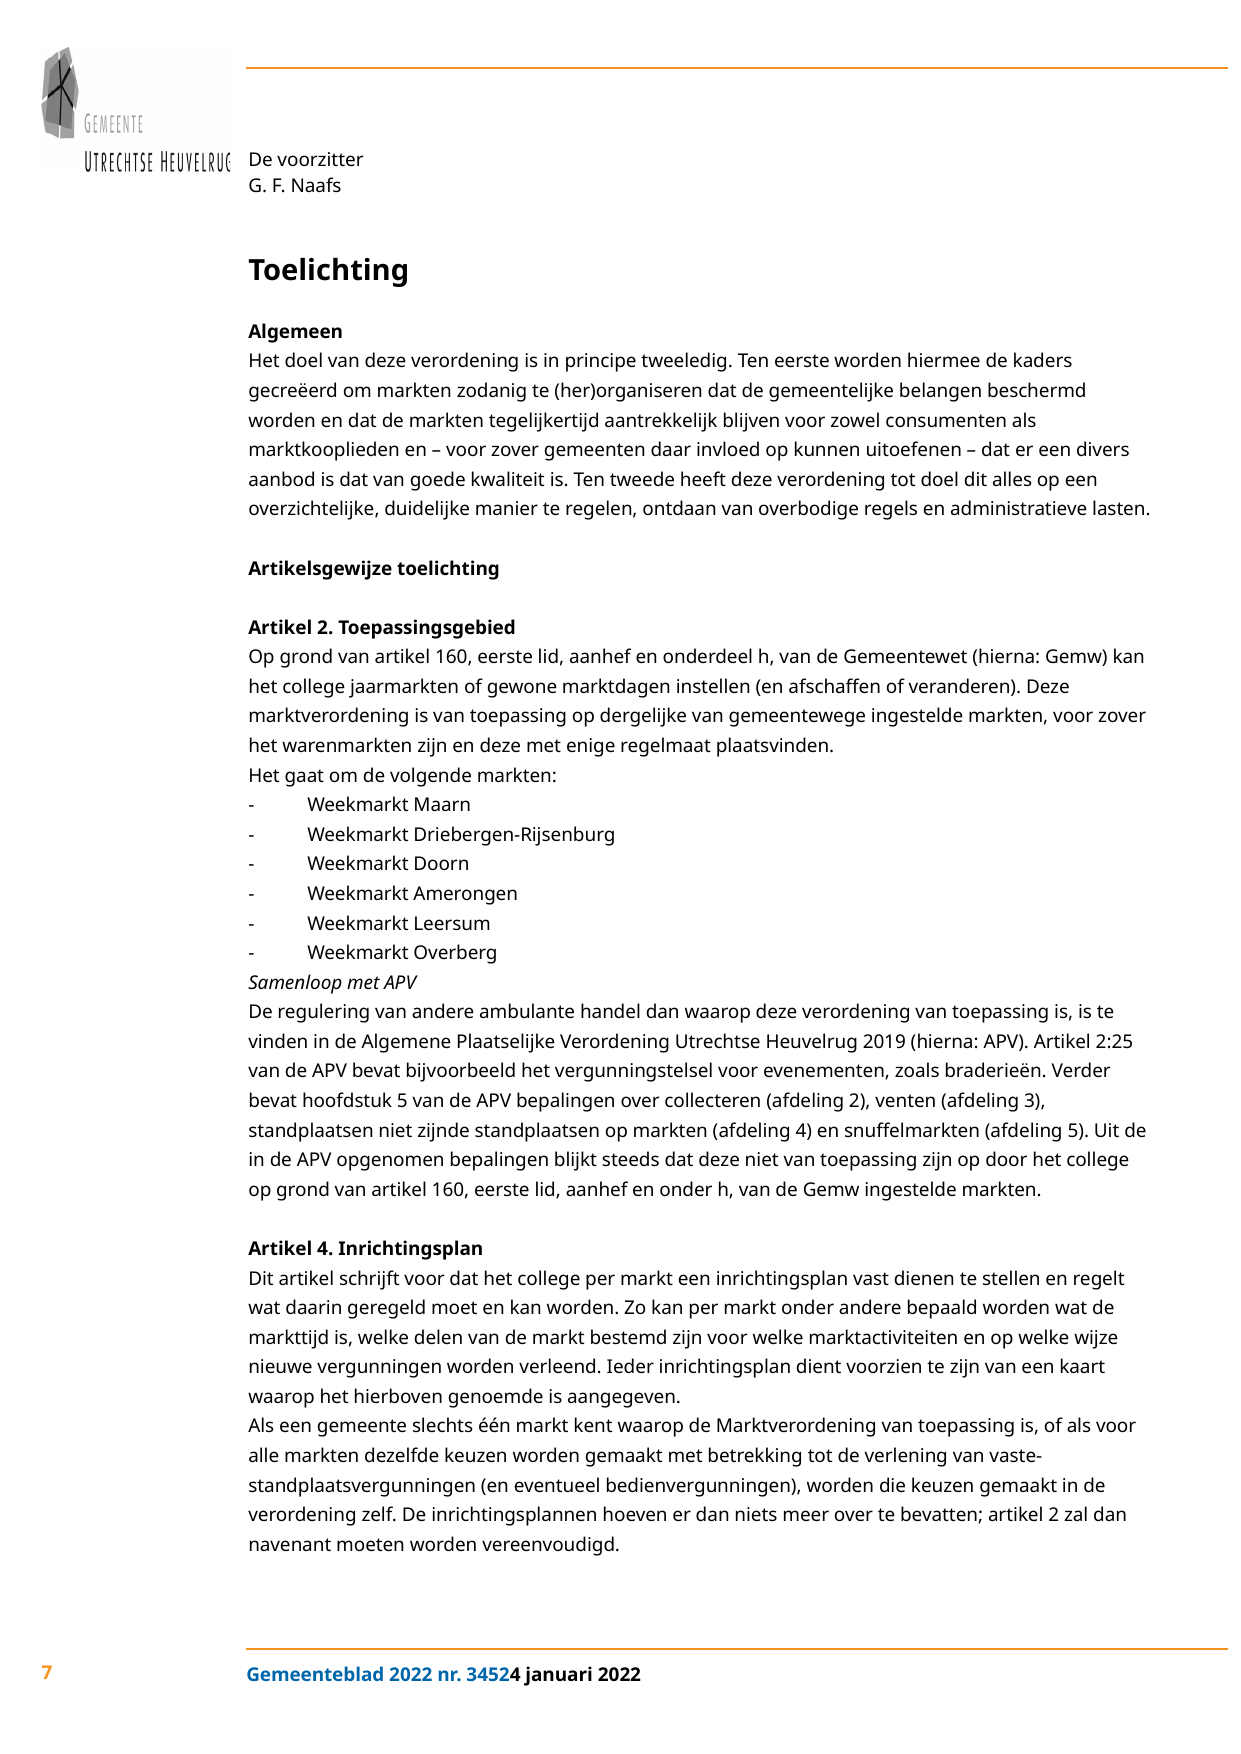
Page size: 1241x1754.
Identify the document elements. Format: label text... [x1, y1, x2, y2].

list Weekmarkt Doorn [248, 851, 1152, 876]
list Weekmarkt Driebergen-Rijsenburg [248, 821, 1152, 847]
text Algemeen [248, 318, 1152, 344]
text Samenloop met APV [248, 969, 1152, 994]
text Artikel 2. Toepassingsgebied [248, 614, 1152, 639]
list Weekmarkt Amerongen [248, 880, 1152, 906]
text De regulering van andere ambulante handel dan waarop deze verordening van toepassing is, is te vinden in de Algemene Plaatselijke Verordening Utrechtse Heuvelrug 2019 (hierna: APV). Artikel 2:25 van de APV bevat bijvoorbeeld het vergunningstelsel voor evenementen, zoals braderieën. Verder bevat hoofdstuk 5 van de APV bepalingen over collecteren (afdeling 2), venten (afdeling 3), standplaatsen niet zijnde standplaatsen op markten (afdeling 4) en snuffelmarkten (afdeling 5). Uit de in de APV opgenomen bepalingen blijkt steeds dat deze niet van toepassing zijn op door het college op grond van artikel 160, eerste lid, aanhef en onder h, van de Gemw ingestelde markten. [248, 998, 1152, 1202]
text Op grond van artikel 160, eerste lid, aanhef en onderdeel h, van de Gemeentewet (hierna: Gemw) kan het college jaarmarkten of gewone marktdagen instellen (en afschaffen of veranderen). Deze marktverordening is van toepassing op dergelijke van gemeentewege ingestelde markten, voor zover het warenmarkten zijn en deze met enige regelmaat plaatsvinden. [248, 643, 1152, 758]
text Het gaat om de volgende markten: [248, 762, 1152, 787]
picture [41, 47, 231, 172]
text Artikelsgewijze toelichting [248, 555, 1152, 580]
text Het doel van deze verordening is in principe tweeledig. Ten eerste worden hiermee de kaders gecreëerd om markten zodanig te (her)organiseren dat de gemeentelijke belangen beschermd worden en dat de markten tegelijkertijd aantrekkelijk blijven voor zowel consumenten als marktkooplieden en – voor zover gemeenten daar invloed op kunnen uitoefenen – dat er een divers aanbod is dat van goede kwaliteit is. Ten tweede heeft deze verordening tot doel dit alles op een overzichtelijke, duidelijke manier te regelen, ontdaan van overbodige regels en administratieve lasten. [248, 348, 1152, 521]
text Als een gemeente slechts één markt kent waarop de Marktverordening van toepassing is, of als voor alle markten dezelfde keuzen worden gemaakt met betrekking tot de verlening van vaste-standplaatsvergunningen (en eventueel bedienvergunningen), worden die keuzen gemaakt in de verordening zelf. De inrichtingsplannen hoeven er dan niets meer over te bevatten; artikel 2 zal dan navenant moeten worden vereenvoudigd. [248, 1413, 1152, 1557]
list Weekmarkt Overberg [248, 939, 1152, 965]
text De voorzitter [248, 146, 1152, 172]
text G. F. Naafs [248, 172, 1152, 198]
list Weekmarkt Maarn [248, 791, 1152, 817]
list Weekmarkt Leersum [248, 910, 1152, 935]
text Dit artikel schrijft voor dat het college per markt een inrichtingsplan vast dienen te stellen en regelt wat daarin geregeld moet en kan worden. Zo kan per markt onder andere bepaald worden wat de markttijd is, welke delen van de markt bestemd zijn voor welke marktactiviteiten en op welke wijze nieuwe vergunningen worden verleend. Ieder inrichtingsplan dient voorzien te zijn van een kaart waarop het hierboven genoemde is aangegeven. [248, 1265, 1152, 1409]
text Artikel 4. Inrichtingsplan [248, 1235, 1152, 1261]
text Toelichting [248, 249, 1152, 289]
